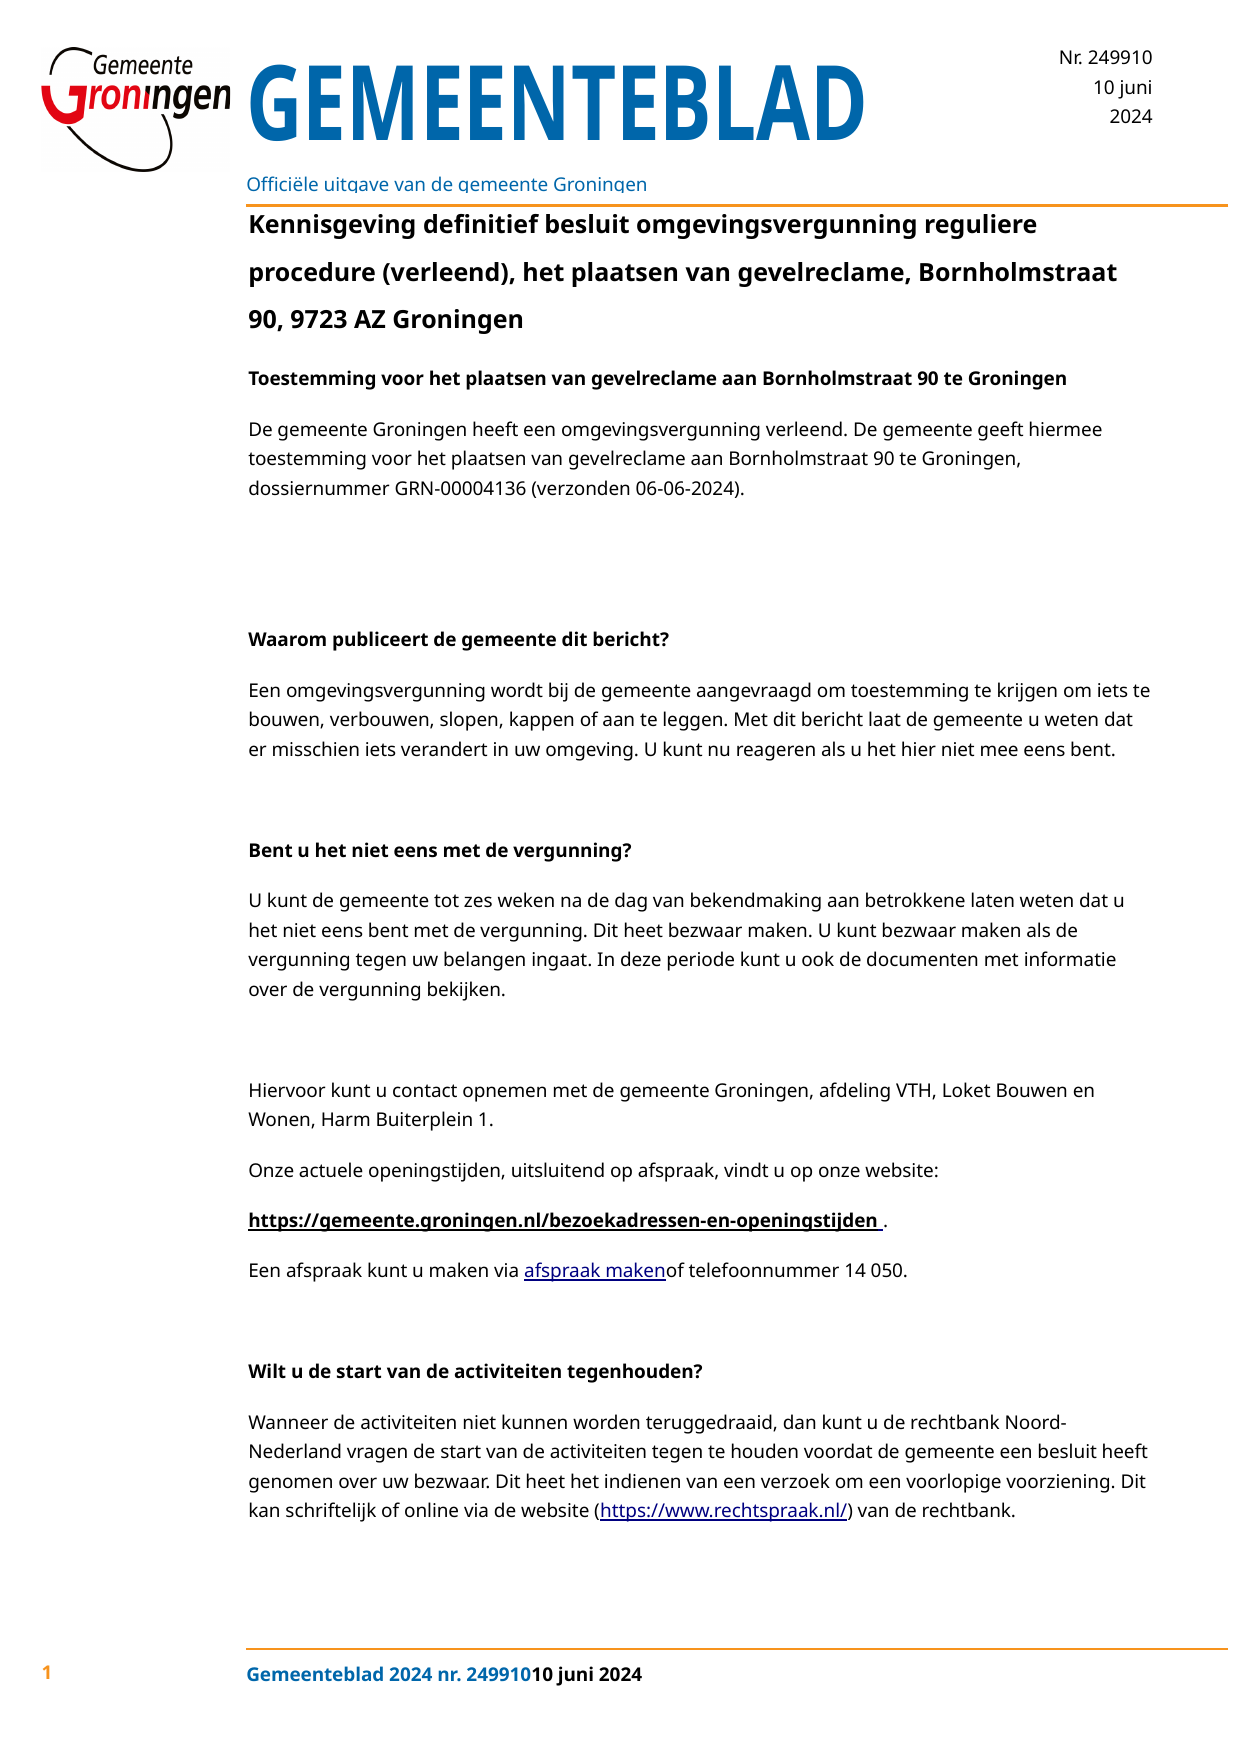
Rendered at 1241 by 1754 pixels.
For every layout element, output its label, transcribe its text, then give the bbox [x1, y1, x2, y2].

text Hiervoor kunt u contact opnemen met de gemeente Groningen, afdeling VTH, Loket Bouwen en Wonen, Harm Buiterplein 1. [248, 1077, 1152, 1132]
text Een omgevingsvergunning wordt bij de gemeente aangevraagd om toestemming te krijgen om iets te bouwen, verbouwen, slopen, kappen of aan te leggen. Met dit bericht laat de gemeente u weten dat er misschien iets verandert in uw omgeving. U kunt nu reageren als u het hier niet mee eens bent. [248, 677, 1152, 762]
text Een afspraak kunt u maken via afspraak makenof telefoonnummer 14 050. [248, 1258, 1152, 1283]
text Kennisgeving definitief besluit omgevingsvergunning reguliere procedure (verleend), het plaatsen van gevelreclame, Bornholmstraat 90, 9723 AZ Groningen [248, 207, 1152, 336]
text Waarom publiceert de gemeente dit bericht? [248, 626, 1152, 652]
text Wilt u de start van de activiteiten tegenhouden? [248, 1358, 1152, 1384]
text Toestemming voor het plaatsen van gevelreclame aan Bornholmstraat 90 te Groningen [248, 366, 1152, 391]
text Bent u het niet eens met de vergunning? [248, 837, 1152, 862]
picture [41, 47, 231, 172]
text Wanneer de activiteiten niet kunnen worden teruggedraaid, dan kunt u de rechtbank Noord-Nederland vragen de start van de activiteiten tegen te houden voordat de gemeente een besluit heeft genomen over uw bezwaar. Dit heet het indienen van een verzoek om een voorlopige voorziening. Dit kan schriftelijk of online via de website (https://www.rechtspraak.nl/) van de rechtbank. [248, 1409, 1152, 1523]
text U kunt de gemeente tot zes weken na de dag van bekendmaking aan betrokkene laten weten dat u het niet eens bent met de vergunning. Dit heet bezwaar maken. U kunt bezwaar maken als de vergunning tegen uw belangen ingaat. In deze periode kunt u ook de documenten met informatie over de vergunning bekijken. [248, 887, 1152, 1002]
text Onze actuele openingstijden, uitsluitend op afspraak, vindt u op onze website: [248, 1157, 1152, 1182]
text De gemeente Groningen heeft een omgevingsvergunning verleend. De gemeente geeft hiermee toestemming voor het plaatsen van gevelreclame aan Bornholmstraat 90 te Groningen, dossiernummer GRN-00004136 (verzonden 06-06-2024). [248, 416, 1152, 501]
text https://gemeente.groningen.nl/bezoekadressen-en-openingstijden . [248, 1207, 1152, 1233]
